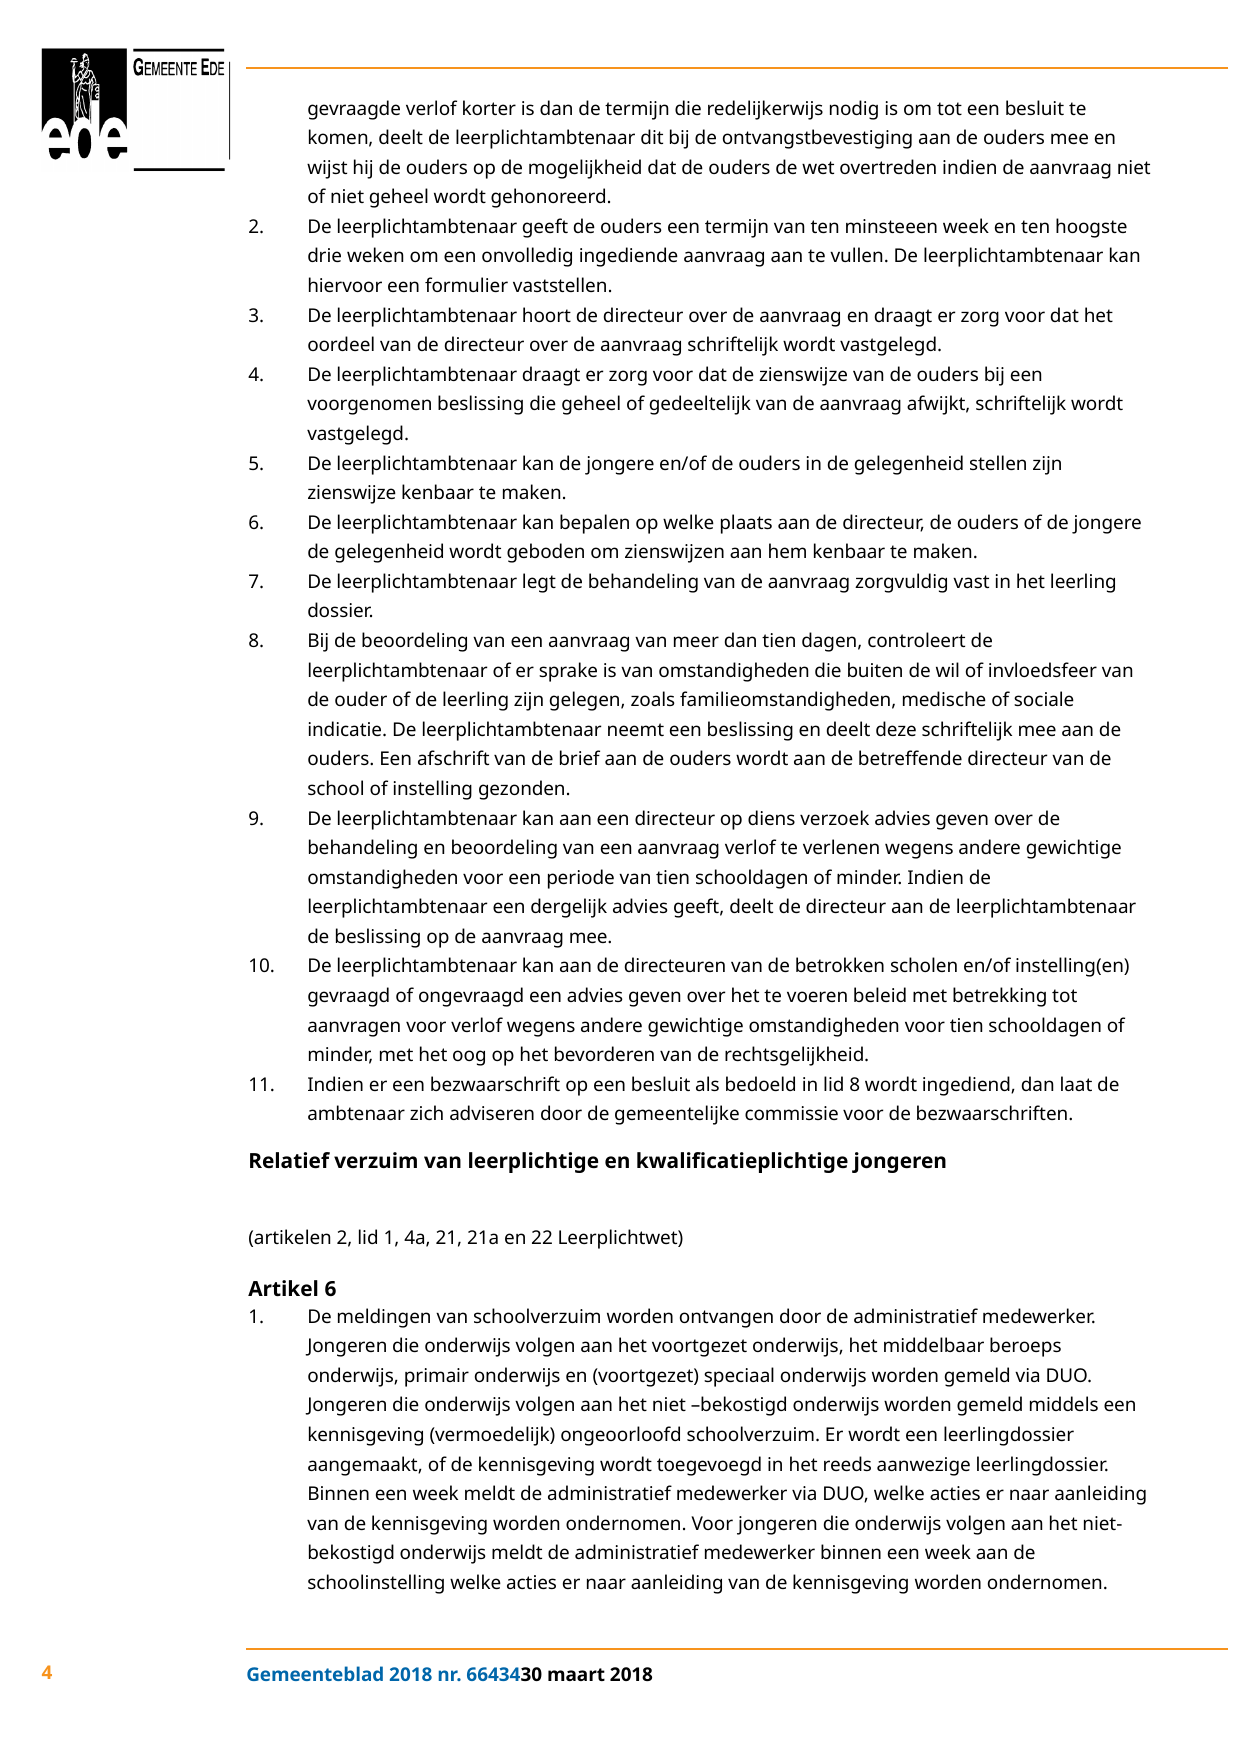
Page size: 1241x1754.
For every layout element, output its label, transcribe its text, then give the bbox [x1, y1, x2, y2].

list Bij de beoordeling van een aanvraag van meer dan tien dagen, controleert de leerplichtambtenaar of er sprake is van omstandigheden die buiten de wil of invloedsfeer van de ouder of de leerling zijn gelegen, zoals familieomstandigheden, medische of sociale indicatie. De leerplichtambtenaar neemt een beslissing en deelt deze schriftelijk mee aan de ouders. Een afschrift van de brief aan de ouders wordt aan de betreffende directeur van de school of instelling gezonden. [248, 627, 1152, 801]
text Relatief verzuim van leerplichtige en kwalificatieplichtige jongeren [248, 1146, 1152, 1175]
list De leerplichtambtenaar geeft de ouders een termijn van ten minsteeen week en ten hoogste drie weken om een onvolledig ingediende aanvraag aan te vullen. De leerplichtambtenaar kan hiervoor een formulier vaststellen. [248, 213, 1152, 298]
list De leerplichtambtenaar kan bepalen op welke plaats aan de directeur, de ouders of de jongere de gelegenheid wordt geboden om zienswijzen aan hem kenbaar te maken. [248, 509, 1152, 564]
list De leerplichtambtenaar draagt er zorg voor dat de zienswijze van de ouders bij een voorgenomen beslissing die geheel of gedeeltelijk van de aanvraag afwijkt, schriftelijk wordt vastgelegd. [248, 361, 1152, 446]
list De leerplichtambtenaar kan aan een directeur op diens verzoek advies geven over de behandeling en beoordeling van een aanvraag verlof te verlenen wegens andere gewichtige omstandigheden voor een periode van tien schooldagen of minder. Indien de leerplichtambtenaar een dergelijk advies geeft, deelt de directeur aan de leerplichtambtenaar de beslissing op de aanvraag mee. [248, 805, 1152, 949]
text (artikelen 2, lid 1, 4a, 21, 21a en 22 Leerplichtwet) [248, 1224, 1152, 1250]
picture [41, 47, 231, 172]
list De leerplichtambtenaar kan de jongere en/of de ouders in de gelegenheid stellen zijn zienswijze kenbaar te maken. [248, 450, 1152, 505]
list Indien er een bezwaarschrift op een besluit als bedoeld in lid 8 wordt ingediend, dan laat de ambtenaar zich adviseren door de gemeentelijke commissie voor de bezwaarschriften. [248, 1071, 1152, 1126]
list gevraagde verlof korter is dan de termijn die redelijkerwijs nodig is om tot een besluit te komen, deelt de leerplichtambtenaar dit bij de ontvangstbevestiging aan de ouders mee en wijst hij de ouders op de mogelijkheid dat de ouders de wet overtreden indien de aanvraag niet of niet geheel wordt gehonoreerd. [248, 95, 1152, 209]
list De leerplichtambtenaar hoort de directeur over de aanvraag en draagt er zorg voor dat het oordeel van de directeur over de aanvraag schriftelijk wordt vastgelegd. [248, 302, 1152, 357]
list De meldingen van schoolverzuim worden ontvangen door de administratief medewerker. Jongeren die onderwijs volgen aan het voortgezet onderwijs, het middelbaar beroeps onderwijs, primair onderwijs en (voortgezet) speciaal onderwijs worden gemeld via DUO. Jongeren die onderwijs volgen aan het niet –bekostigd onderwijs worden gemeld middels een kennisgeving (vermoedelijk) ongeoorloofd schoolverzuim. Er wordt een leerlingdossier aangemaakt, of de kennisgeving wordt toegevoegd in het reeds aanwezige leerlingdossier. Binnen een week meldt de administratief medewerker via DUO, welke acties er naar aanleiding van de kennisgeving worden ondernomen. Voor jongeren die onderwijs volgen aan het niet-bekostigd onderwijs meldt de administratief medewerker binnen een week aan de schoolinstelling welke acties er naar aanleiding van de kennisgeving worden ondernomen. [248, 1303, 1152, 1595]
text Artikel 6 [248, 1274, 1152, 1303]
list De leerplichtambtenaar kan aan de directeuren van de betrokken scholen en/of instelling(en) gevraagd of ongevraagd een advies geven over het te voeren beleid met betrekking tot aanvragen voor verlof wegens andere gewichtige omstandigheden voor tien schooldagen of minder, met het oog op het bevorderen van de rechtsgelijkheid. [248, 953, 1152, 1067]
list De leerplichtambtenaar legt de behandeling van de aanvraag zorgvuldig vast in het leerling dossier. [248, 568, 1152, 623]
